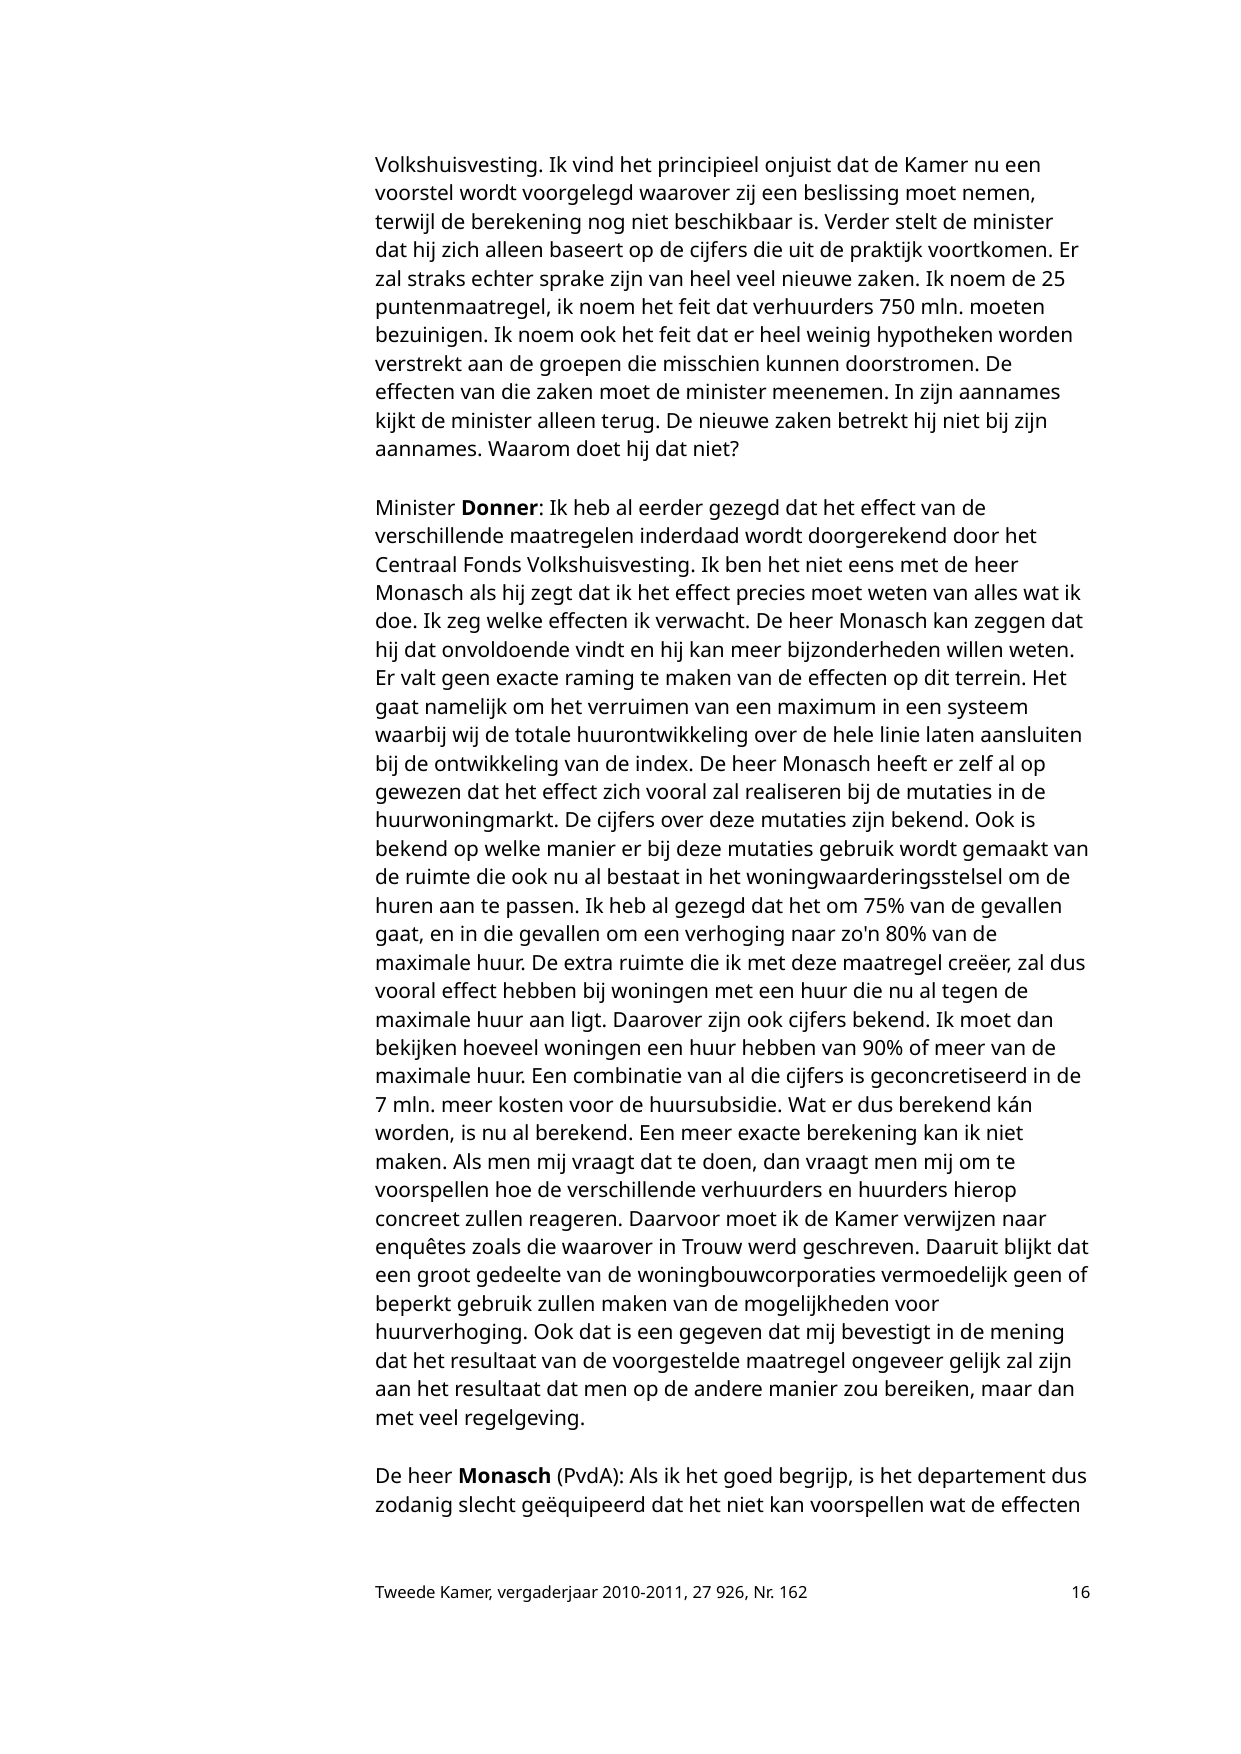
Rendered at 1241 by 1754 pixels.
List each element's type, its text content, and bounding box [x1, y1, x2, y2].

text Volkshuisvesting. Ik vind het principieel onjuist dat de Kamer nu een voorstel wordt voorgelegd waarover zij een beslissing moet nemen, terwijl de berekening nog niet beschikbaar is. Verder stelt de minister dat hij zich alleen baseert op de cijfers die uit de praktijk voortkomen. Er zal straks echter sprake zijn van heel veel nieuwe zaken. Ik noem de 25 puntenmaatregel, ik noem het feit dat verhuurders 750 mln. moeten bezuinigen. Ik noem ook het feit dat er heel weinig hypotheken worden verstrekt aan de groepen die misschien kunnen doorstromen. De effecten van die zaken moet de minister meenemen. In zijn aannames kijkt de minister alleen terug. De nieuwe zaken betrekt hij niet bij zijn aannames. Waarom doet hij dat niet? [375, 150, 1090, 463]
text Minister Donner: Ik heb al eerder gezegd dat het effect van de verschillende maatregelen inderdaad wordt doorgerekend door het Centraal Fonds Volkshuisvesting. Ik ben het niet eens met de heer Monasch als hij zegt dat ik het effect precies moet weten van alles wat ik doe. Ik zeg welke effecten ik verwacht. De heer Monasch kan zeggen dat hij dat onvoldoende vindt en hij kan meer bijzonderheden willen weten. Er valt geen exacte raming te maken van de effecten op dit terrein. Het gaat namelijk om het verruimen van een maximum in een systeem waarbij wij de totale huurontwikkeling over de hele linie laten aansluiten bij de ontwikkeling van de index. De heer Monasch heeft er zelf al op gewezen dat het effect zich vooral zal realiseren bij de mutaties in de huurwoningmarkt. De cijfers over deze mutaties zijn bekend. Ook is bekend op welke manier er bij deze mutaties gebruik wordt gemaakt van de ruimte die ook nu al bestaat in het woningwaarderingsstelsel om de huren aan te passen. Ik heb al gezegd dat het om 75% van de gevallen gaat, en in die gevallen om een verhoging naar zo'n 80% van de maximale huur. De extra ruimte die ik met deze maatregel creëer, zal dus vooral effect hebben bij woningen met een huur die nu al tegen de maximale huur aan ligt. Daarover zijn ook cijfers bekend. Ik moet dan bekijken hoeveel woningen een huur hebben van 90% of meer van de maximale huur. Een combinatie van al die cijfers is geconcretiseerd in de 7 mln. meer kosten voor de huursubsidie. Wat er dus berekend kán worden, is nu al berekend. Een meer exacte berekening kan ik niet maken. Als men mij vraagt dat te doen, dan vraagt men mij om te voorspellen hoe de verschillende verhuurders en huurders hierop concreet zullen reageren. Daarvoor moet ik de Kamer verwijzen naar enquêtes zoals die waarover in Trouw werd geschreven. Daaruit blijkt dat een groot gedeelte van de woningbouwcorporaties vermoedelijk geen of beperkt gebruik zullen maken van de mogelijkheden voor huurverhoging. Ook dat is een gegeven dat mij bevestigt in de mening dat het resultaat van de voorgestelde maatregel ongeveer gelijk zal zijn aan het resultaat dat men op de andere manier zou bereiken, maar dan met veel regelgeving. [375, 493, 1090, 1431]
text De heer Monasch (PvdA): Als ik het goed begrijp, is het departement dus zodanig slecht geëquipeerd dat het niet kan voorspellen wat de effecten [375, 1461, 1090, 1518]
